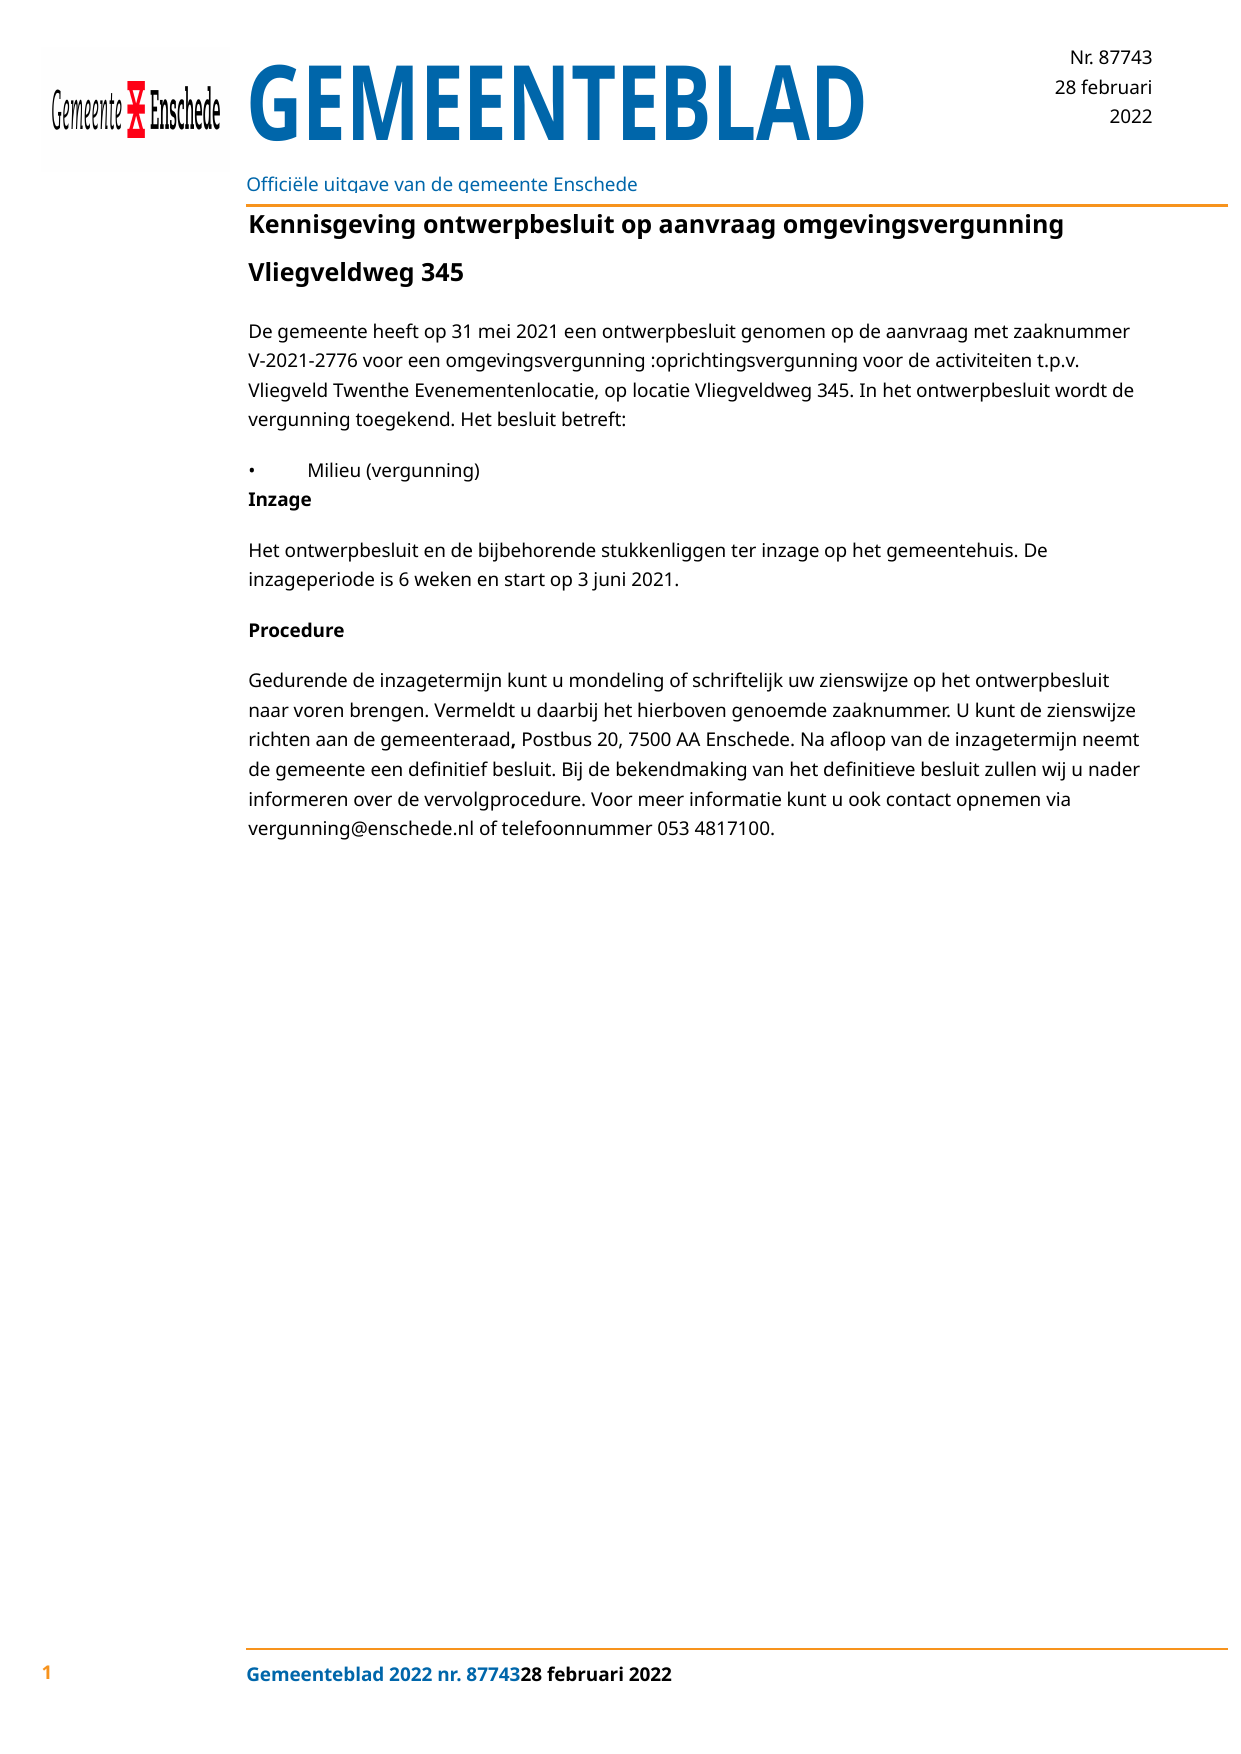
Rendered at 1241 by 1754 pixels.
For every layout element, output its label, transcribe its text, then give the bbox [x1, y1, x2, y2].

text Kennisgeving ontwerpbesluit op aanvraag omgevingsvergunning Vliegveldweg 345 [248, 207, 1152, 288]
text Inzage [248, 487, 1152, 512]
picture [41, 47, 231, 172]
text Het ontwerpbesluit en de bijbehorende stukkenliggen ter inzage op het gemeentehuis. De inzageperiode is 6 weken en start op 3 juni 2021. [248, 537, 1152, 592]
text Procedure [248, 617, 1152, 643]
text Gedurende de inzagetermijn kunt u mondeling of schriftelijk uw zienswijze op het ontwerpbesluit naar voren brengen. Vermeldt u daarbij het hierboven genoemde zaaknummer. U kunt de zienswijze richten aan de gemeenteraad, Postbus 20, 7500 AA Enschede. Na afloop van de inzagetermijn neemt de gemeente een definitief besluit. Bij de bekendmaking van het definitieve besluit zullen wij u nader informeren over de vervolgprocedure. Voor meer informatie kunt u ook contact opnemen via vergunning@enschede.nl of telefoonnummer 053 4817100. [248, 667, 1152, 841]
text De gemeente heeft op 31 mei 2021 een ontwerpbesluit genomen op de aanvraag met zaaknummer V-2021-2776 voor een omgevingsvergunning :oprichtingsvergunning voor de activiteiten t.p.v. Vliegveld Twenthe Evenementenlocatie, op locatie Vliegveldweg 345. In het ontwerpbesluit wordt de vergunning toegekend. Het besluit betreft: [248, 318, 1152, 432]
list Milieu (vergunning) [248, 457, 1152, 483]
